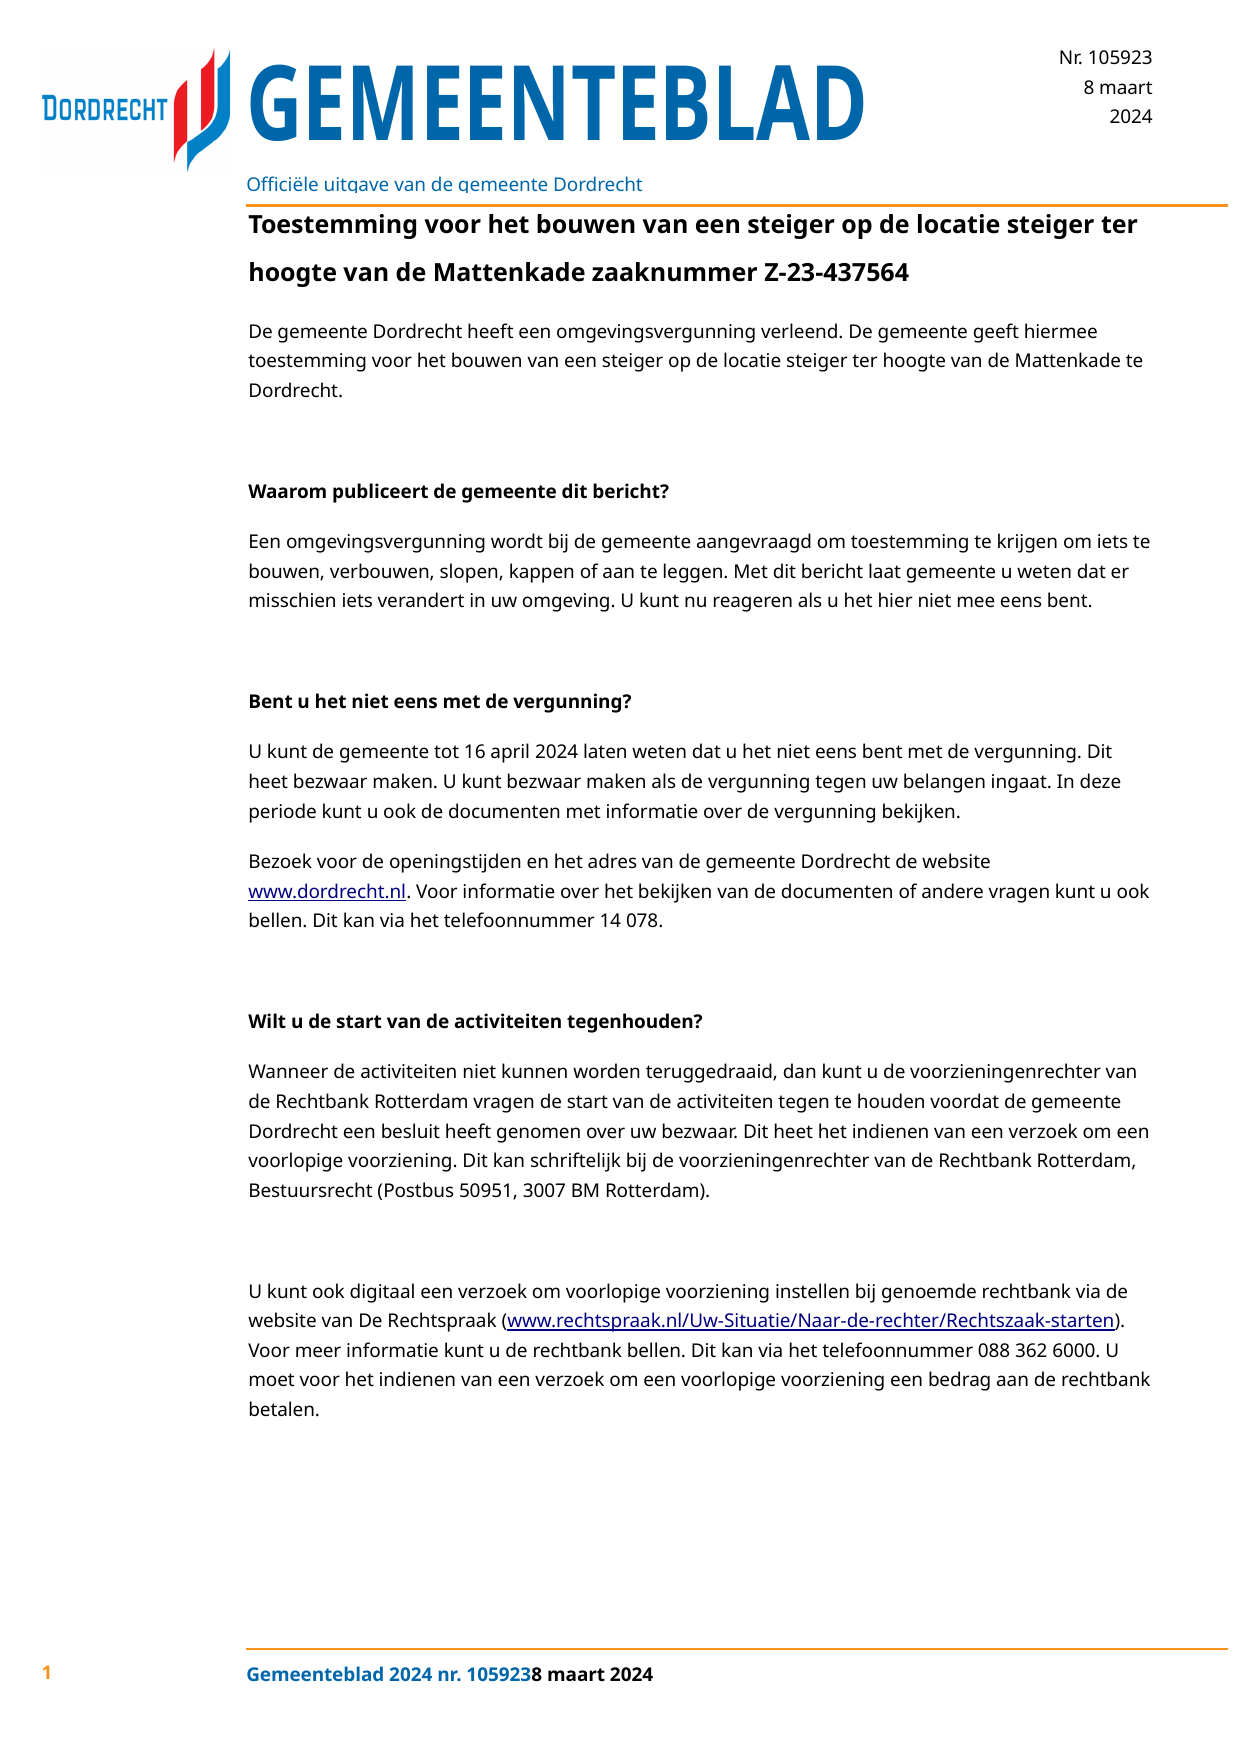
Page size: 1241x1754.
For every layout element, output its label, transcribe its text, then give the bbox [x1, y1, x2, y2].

text Wanneer de activiteiten niet kunnen worden teruggedraaid, dan kunt u de voorzieningenrechter van de Rechtbank Rotterdam vragen de start van de activiteiten tegen te houden voordat de gemeente Dordrecht een besluit heeft genomen over uw bezwaar. Dit heet het indienen van een verzoek om een voorlopige voorziening. Dit kan schriftelijk bij de voorzieningenrechter van de Rechtbank Rotterdam, Bestuursrecht (Postbus 50951, 3007 BM Rotterdam). [248, 1059, 1152, 1203]
picture [41, 47, 231, 172]
text U kunt de gemeente tot 16 april 2024 laten weten dat u het niet eens bent met de vergunning. Dit heet bezwaar maken. U kunt bezwaar maken als de vergunning tegen uw belangen ingaat. In deze periode kunt u ook de documenten met informatie over de vergunning bekijken. [248, 739, 1152, 824]
text Toestemming voor het bouwen van een steiger op de locatie steiger ter hoogte van de Mattenkade zaaknummer Z-23-437564 [248, 207, 1152, 288]
text Een omgevingsvergunning wordt bij de gemeente aangevraagd om toestemming te krijgen om iets te bouwen, verbouwen, slopen, kappen of aan te leggen. Met dit bericht laat gemeente u weten dat er misschien iets verandert in uw omgeving. U kunt nu reageren als u het hier niet mee eens bent. [248, 528, 1152, 613]
text De gemeente Dordrecht heeft een omgevingsvergunning verleend. De gemeente geeft hiermee toestemming voor het bouwen van een steiger op de locatie steiger ter hoogte van de Mattenkade te Dordrecht. [248, 318, 1152, 403]
text Bent u het niet eens met de vergunning? [248, 688, 1152, 714]
text Wilt u de start van de activiteiten tegenhouden? [248, 1008, 1152, 1034]
text U kunt ook digitaal een verzoek om voorlopige voorziening instellen bij genoemde rechtbank via de website van De Rechtspraak (www.rechtspraak.nl/Uw-Situatie/Naar-de-rechter/Rechtszaak-starten). Voor meer informatie kunt u de rechtbank bellen. Dit kan via het telefoonnummer 088 362 6000. U moet voor het indienen van een verzoek om een voorlopige voorziening een bedrag aan de rechtbank betalen. [248, 1278, 1152, 1422]
text Waarom publiceert de gemeente dit bericht? [248, 478, 1152, 504]
text Bezoek voor de openingstijden en het adres van de gemeente Dordrecht de website www.dordrecht.nl. Voor informatie over het bekijken van de documenten of andere vragen kunt u ook bellen. Dit kan via het telefoonnummer 14 078. [248, 848, 1152, 933]
